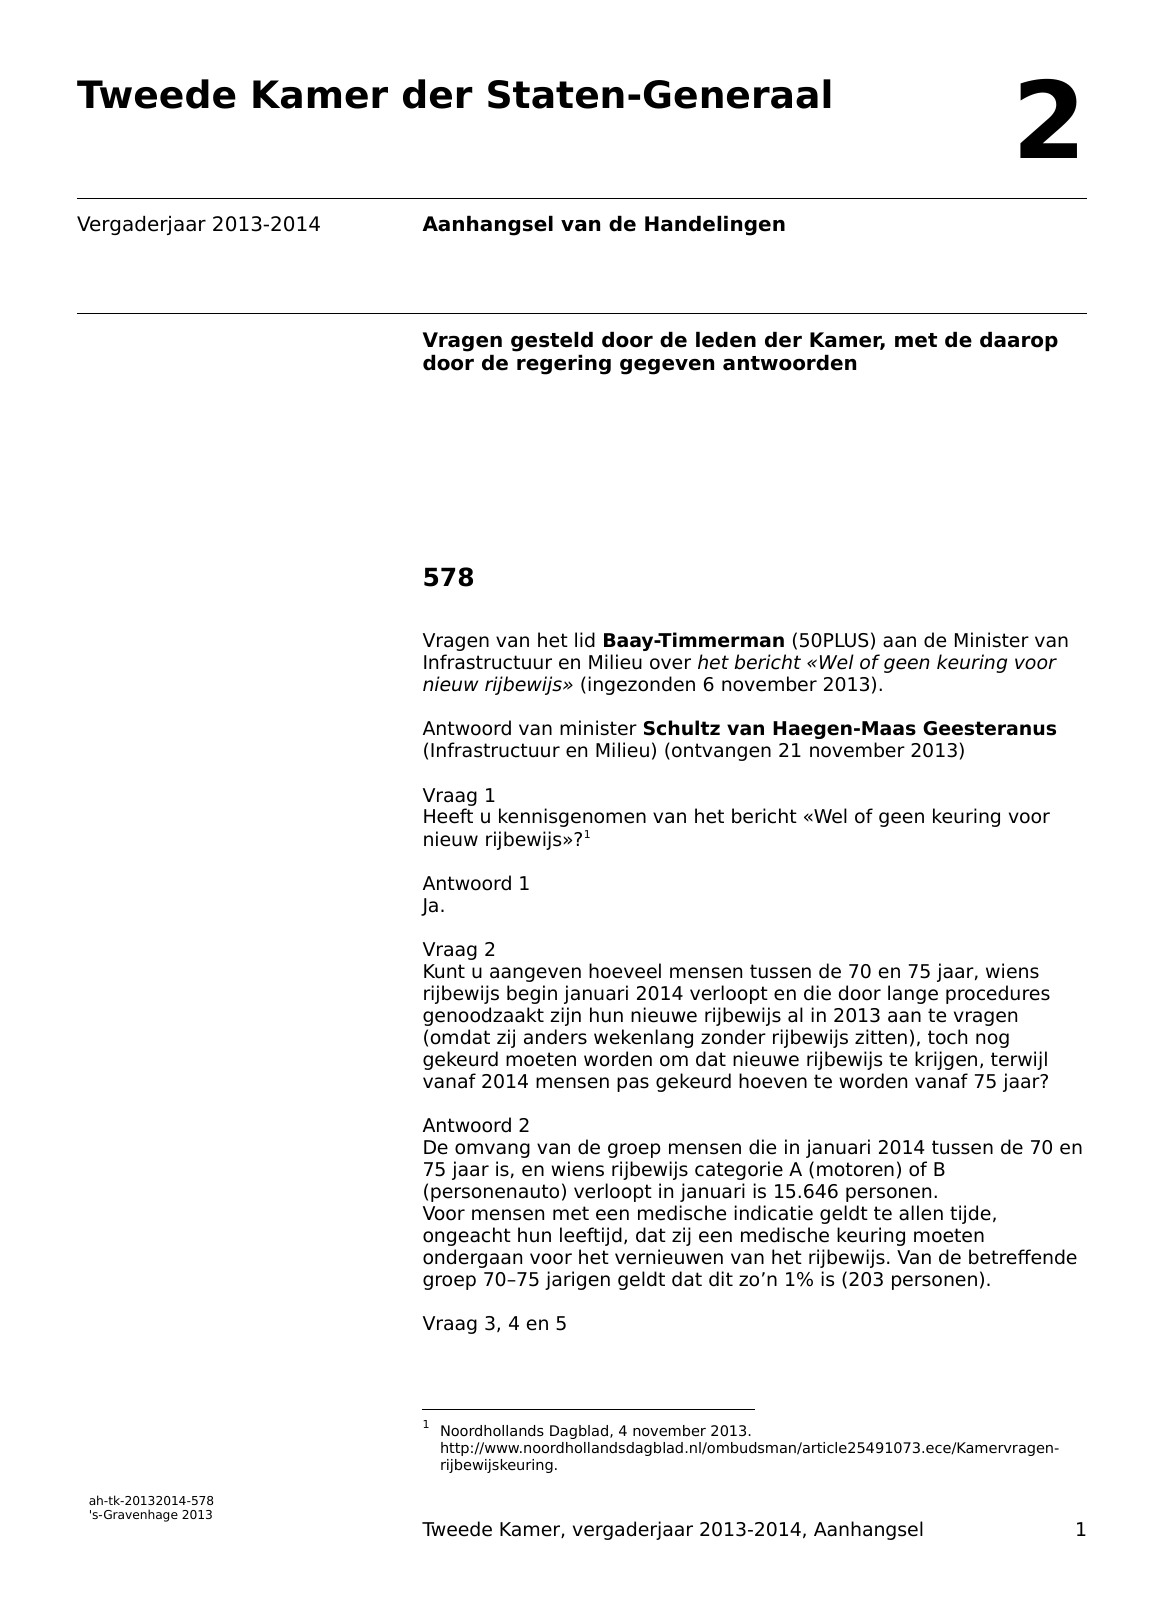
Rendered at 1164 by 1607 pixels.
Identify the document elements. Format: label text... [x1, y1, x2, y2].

text Vragen van het lid Baay-Timmerman (50PLUS) aan de Minister van Infrastructuur en Milieu over het bericht «Wel of geen keuring voor nieuw rijbewijs» (ingezonden 6 november 2013). [422, 630, 1087, 696]
text Antwoord van minister Schultz van Haegen-Maas Geesteranus (Infrastructuur en Milieu) (ontvangen 21 november 2013) [422, 718, 1087, 762]
text Kunt u aangeven hoeveel mensen tussen de 70 en 75 jaar, wiens rijbewijs begin januari 2014 verloopt en die door lange procedures genoodzaakt zijn hun nieuwe rijbewijs al in 2013 aan te vragen (omdat zij anders wekenlang zonder rijbewijs zitten), toch nog gekeurd moeten worden om dat nieuwe rijbewijs te krijgen, terwijl vanaf 2014 mensen pas gekeurd hoeven te worden vanaf 75 jaar? [422, 961, 1087, 1093]
text Heeft u kennisgenomen van het bericht «Wel of geen keuring voor nieuw rijbewijs»? [422, 806, 1087, 850]
text 's-Gravenhage 2013 [88, 1508, 323, 1522]
text 578 [422, 563, 1087, 592]
text Noordhollands Dagblad, 4 november 2013. http://www.noordhollandsdagblad.nl/ombudsman/article25491073.ece/Kamervragen-rijbewijskeuring. [422, 1418, 1087, 1474]
text Vraag 3, 4 en 5 [422, 1313, 1087, 1335]
table_cell Vergaderjaar 2013-2014 [77, 199, 422, 313]
text Ja. [422, 894, 1087, 917]
table_header Tweede Kamer der Staten-Generaal [77, 59, 886, 198]
text Voor mensen met een medische indicatie geldt te allen tijde, ongeacht hun leeftijd, dat zij een medische keuring moeten ondergaan voor het vernieuwen van het rijbewijs. Van de betreffende groep 70–75 jarigen geldt dat dit zo’n 1% is (203 personen). [422, 1203, 1087, 1291]
table_cell Vragen gesteld door de leden der Kamer, met de daarop door de regering gegeven antwoorden [422, 314, 1087, 375]
text Antwoord 2 [422, 1115, 1087, 1137]
text ah-tk-20132014-578 [88, 1494, 323, 1508]
text De omvang van de groep mensen die in januari 2014 tussen de 70 en 75 jaar is, en wiens rijbewijs categorie A (motoren) of B (personenauto) verloopt in januari is 15.646 personen. [422, 1137, 1087, 1203]
table_header 2 [886, 59, 1087, 198]
text Vraag 1 [422, 784, 1087, 806]
table_cell Aanhangsel van de Handelingen [422, 199, 1087, 313]
text Antwoord 1 [422, 873, 1087, 894]
text Vraag 2 [422, 939, 1087, 961]
table_cell [77, 314, 422, 375]
